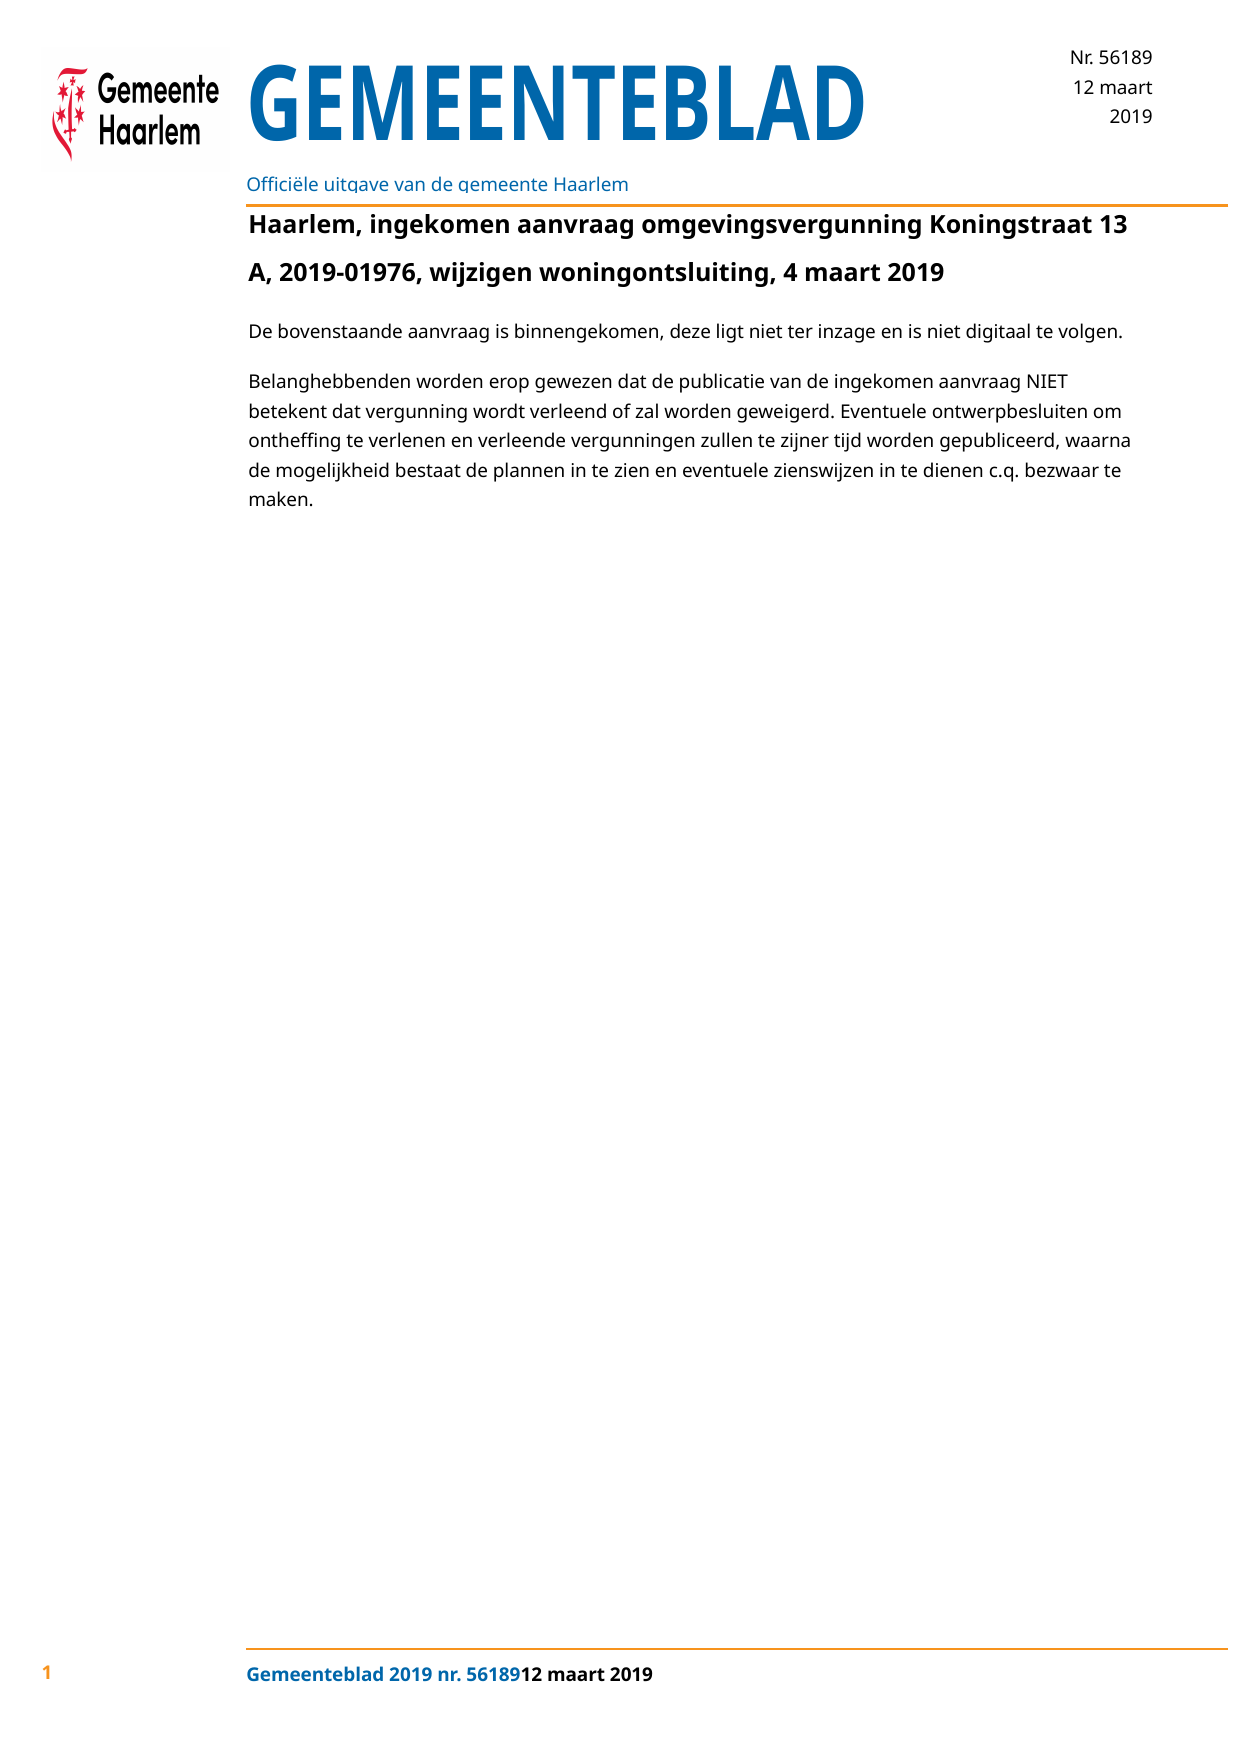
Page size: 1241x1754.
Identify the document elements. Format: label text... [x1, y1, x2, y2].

picture [41, 47, 231, 172]
text Belanghebbenden worden erop gewezen dat de publicatie van de ingekomen aanvraag NIET betekent dat vergunning wordt verleend of zal worden geweigerd. Eventuele ontwerpbesluiten om ontheffing te verlenen en verleende vergunningen zullen te zijner tijd worden gepubliceerd, waarna de mogelijkheid bestaat de plannen in te zien en eventuele zienswijzen in te dienen c.q. bezwaar te maken. [248, 368, 1152, 512]
text De bovenstaande aanvraag is binnengekomen, deze ligt niet ter inzage en is niet digitaal te volgen. [248, 318, 1152, 344]
text Haarlem, ingekomen aanvraag omgevingsvergunning Koningstraat 13 A, 2019-01976, wijzigen woningontsluiting, 4 maart 2019 [248, 207, 1152, 288]
